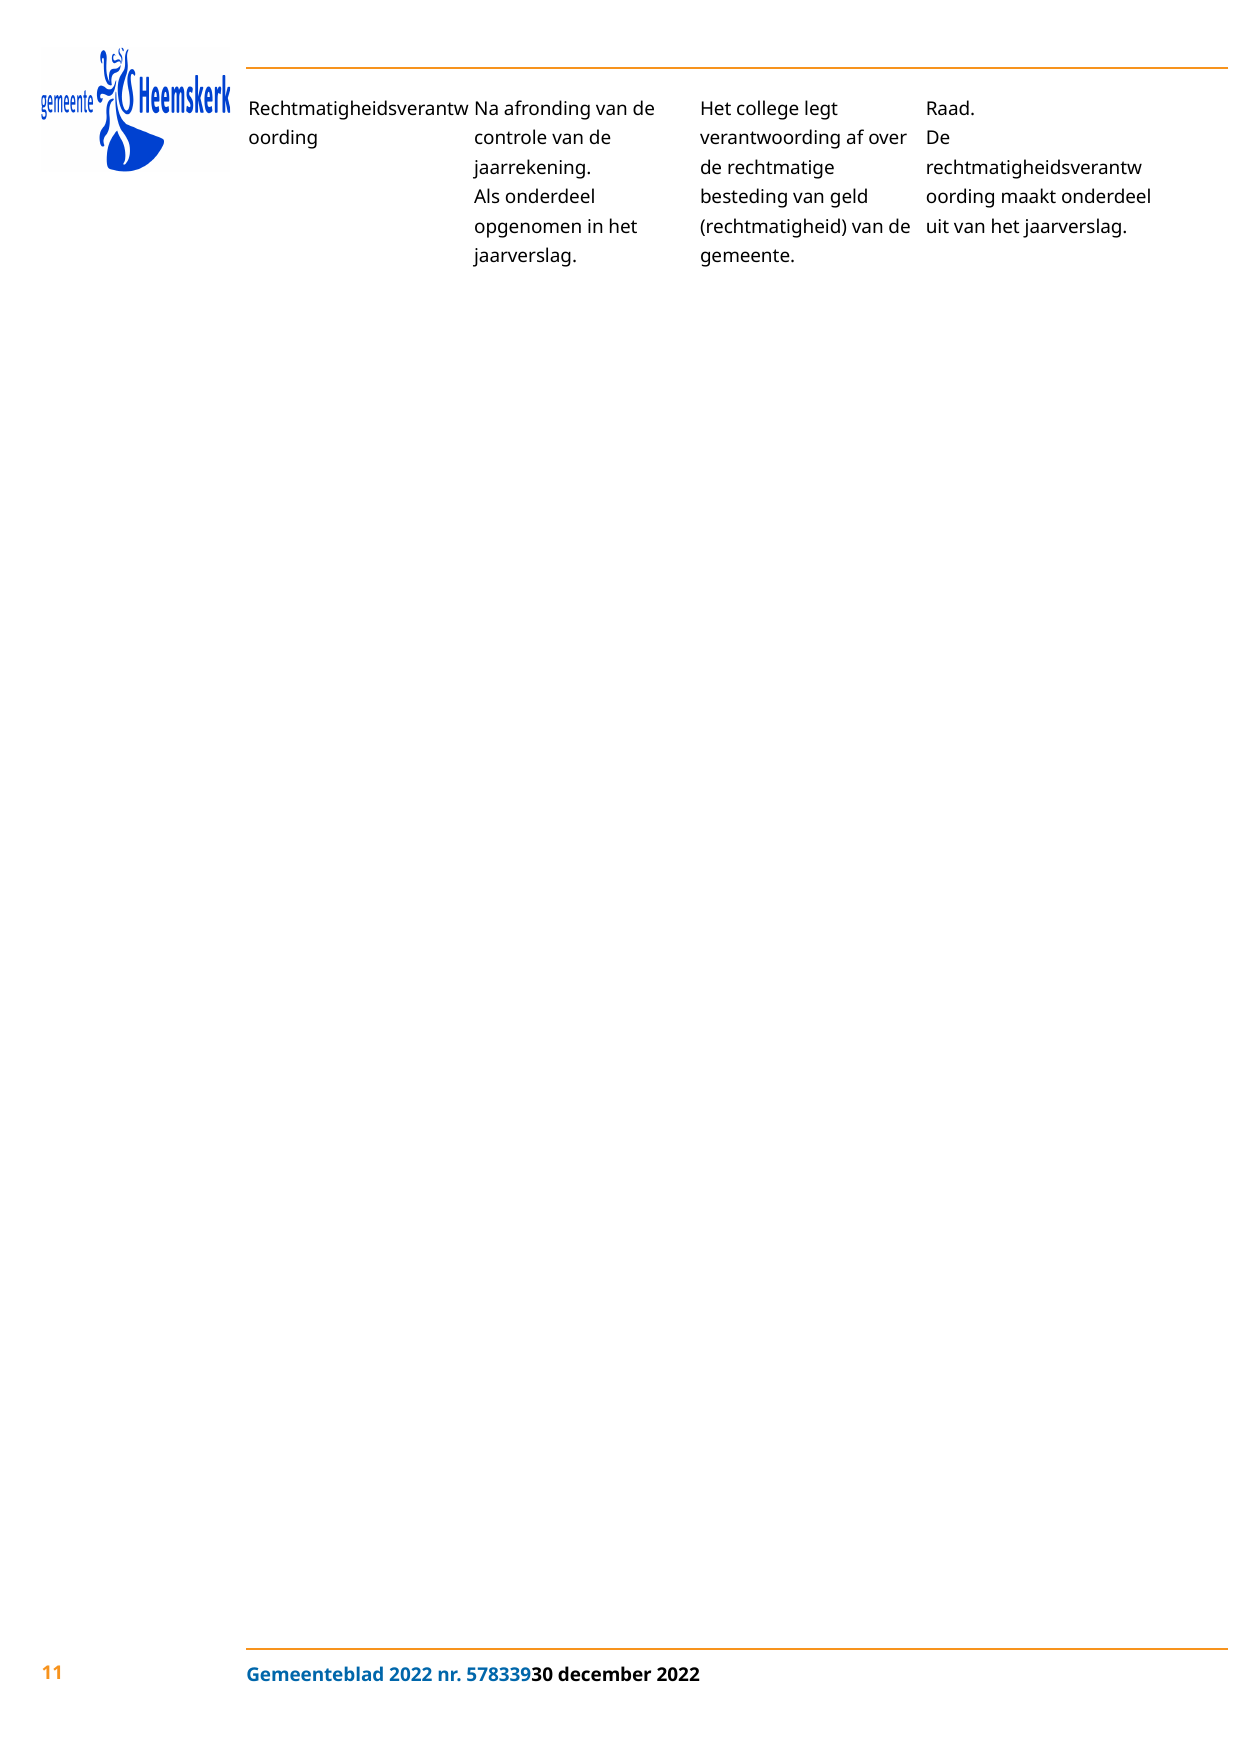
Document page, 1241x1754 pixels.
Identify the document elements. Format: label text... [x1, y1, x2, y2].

picture [41, 47, 231, 172]
table_cell Raad. De rechtmatigheidsverantwoording maakt onderdeel uit van het jaarverslag. [926, 95, 1152, 268]
table_cell Na afronding van de controle van de jaarrekening. Als onderdeel opgenomen in het jaarverslag. [474, 95, 700, 268]
table_cell Rechtmatigheidsverantwoording [248, 95, 474, 268]
table_cell Het college legt verantwoording af over de rechtmatige besteding van geld (rechtmatigheid) van de gemeente. [700, 95, 926, 268]
